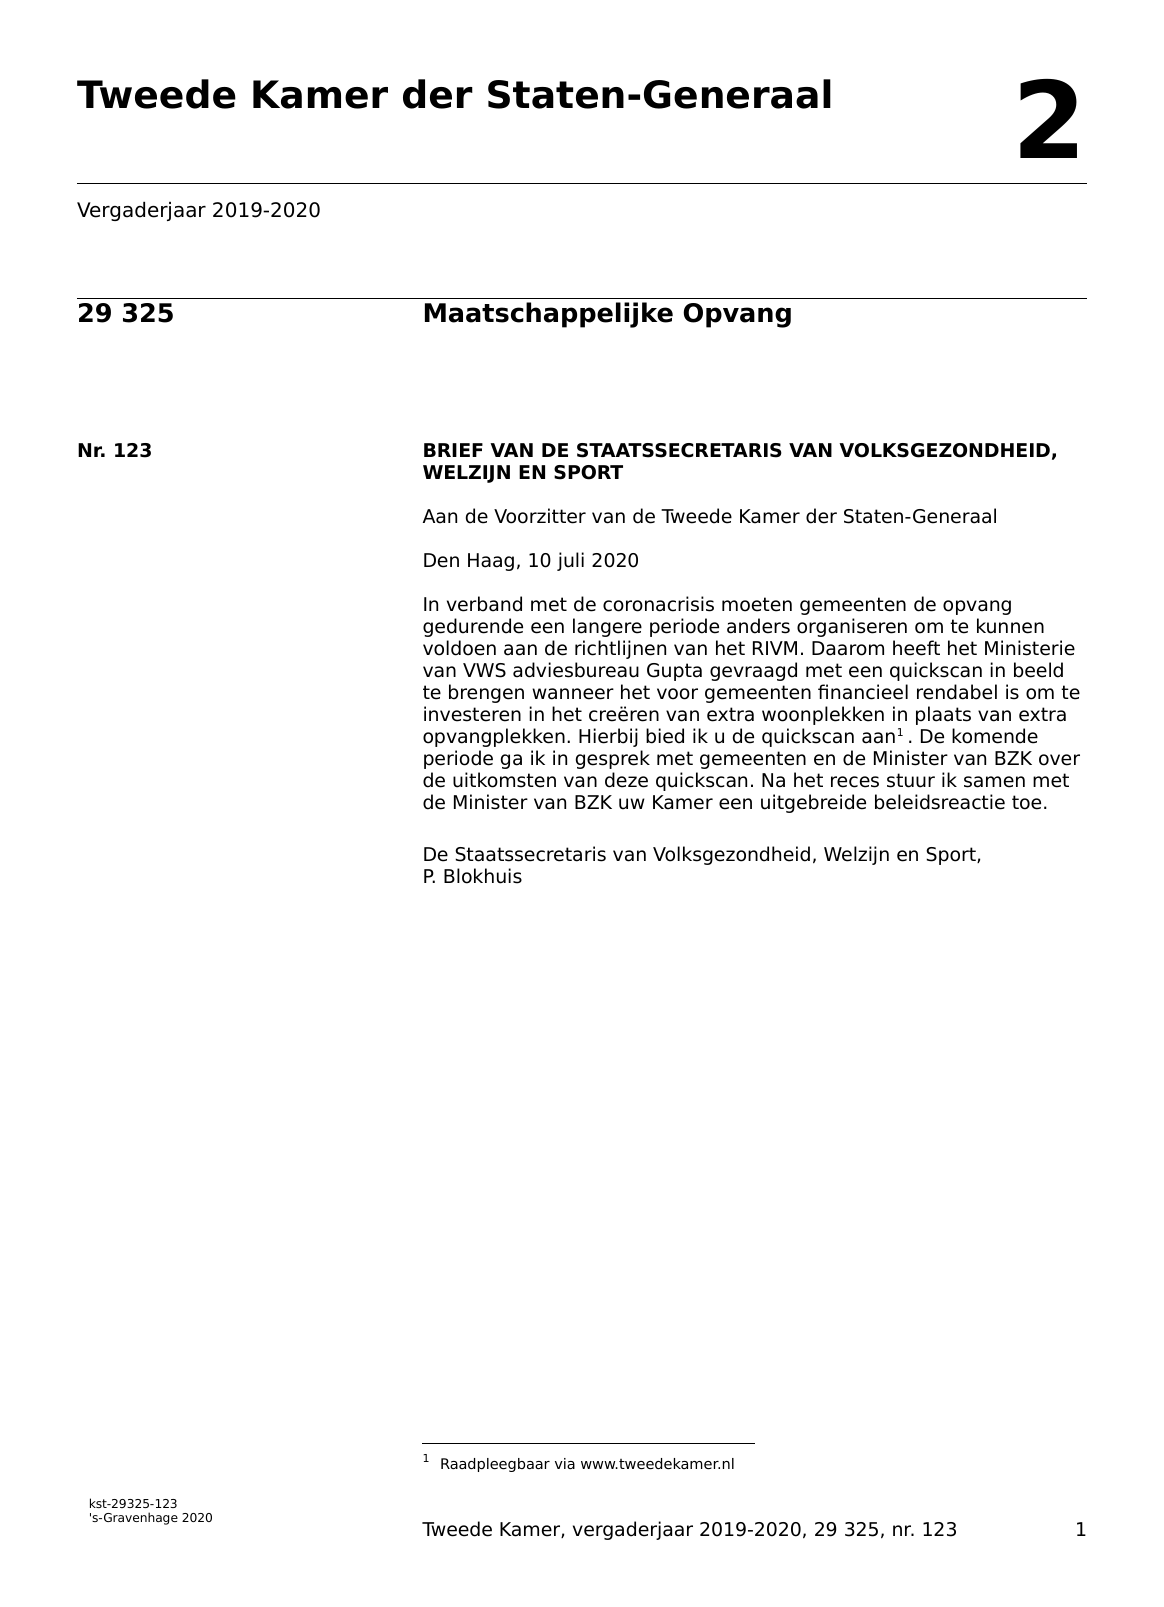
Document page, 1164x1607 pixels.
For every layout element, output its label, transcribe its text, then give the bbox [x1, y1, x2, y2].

table_header 2 [886, 59, 1087, 183]
table_header Tweede Kamer der Staten-Generaal [77, 59, 886, 183]
text Aan de Voorzitter van de Tweede Kamer der Staten-Generaal [422, 506, 1087, 528]
text In verband met de coronacrisis moeten gemeenten de opvang gedurende een langere periode anders organiseren om te kunnen voldoen aan de richtlijnen van het RIVM. Daarom heeft het Ministerie van VWS adviesbureau Gupta gevraagd met een quickscan in beeld te brengen wanneer het voor gemeenten financieel rendabel is om te investeren in het creëren van extra woonplekken in plaats van extra opvangplekken. Hierbij bied ik u de quickscan aan. De komende periode ga ik in gesprek met gemeenten en de Minister van BZK over de uitkomsten van deze quickscan. Na het reces stuur ik samen met de Minister van BZK uw Kamer een uitgebreide beleidsreactie toe. [422, 594, 1087, 814]
text kst-29325-123 [88, 1497, 323, 1511]
text 's-Gravenhage 2020 [88, 1511, 323, 1525]
text Den Haag, 10 juli 2020 [422, 550, 1087, 572]
table_cell Vergaderjaar 2019-2020 [77, 184, 1087, 298]
subtitle Nr. 123 BRIEF VAN DE STAATSSECRETARIS VAN VOLKSGEZONDHEID, WELZIJN EN SPORT [77, 440, 1087, 484]
text Raadpleegbaar via www.tweedekamer.nl [422, 1452, 1087, 1474]
text De Staatssecretaris van Volksgezondheid, Welzijn en Sport, P. Blokhuis [422, 844, 1087, 888]
subtitle 29 325 Maatschappelijke Opvang [77, 299, 1087, 329]
